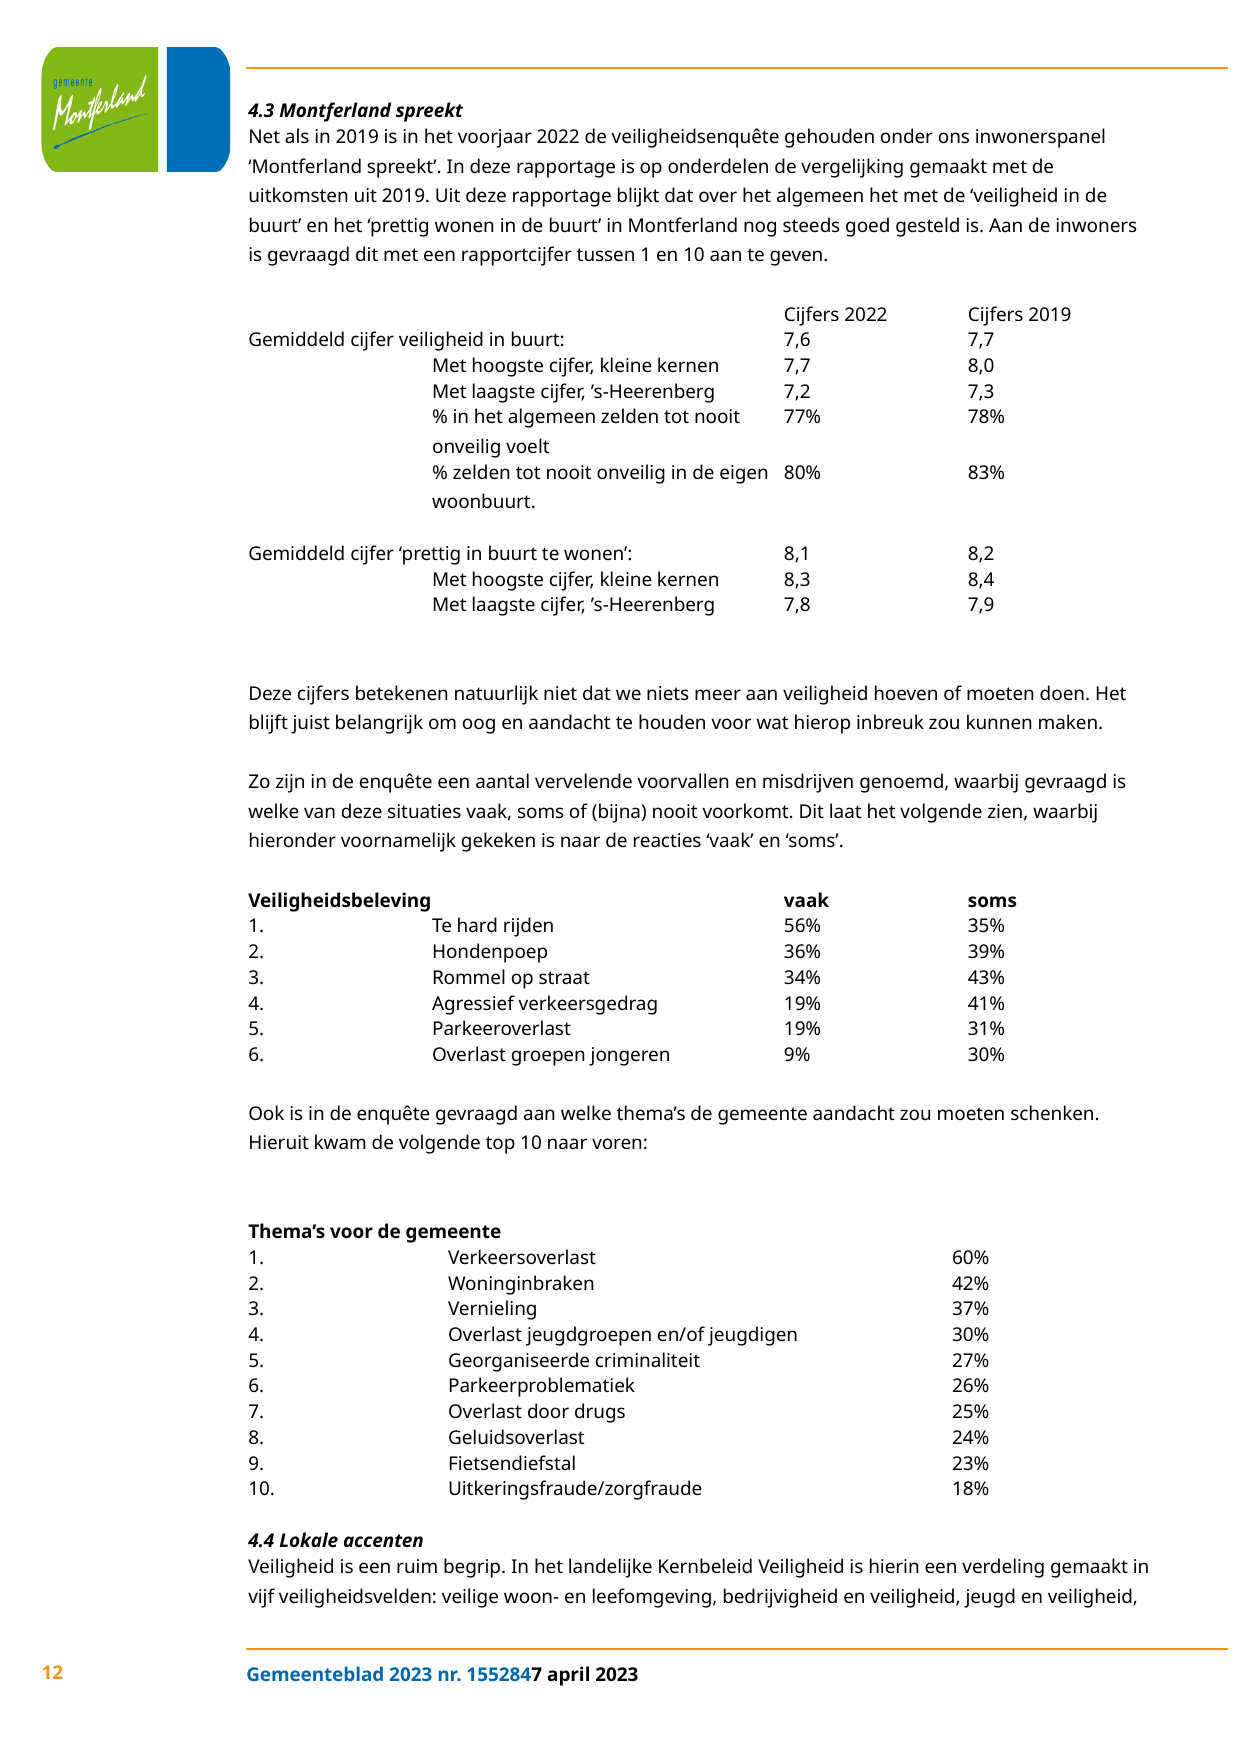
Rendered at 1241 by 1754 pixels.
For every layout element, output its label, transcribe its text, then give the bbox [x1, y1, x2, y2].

table_header Cijfers 2019 [968, 301, 1152, 327]
table_cell 39% [968, 938, 1152, 964]
table_cell [248, 352, 432, 378]
table_cell 7,7 [968, 327, 1152, 352]
table_cell 1. [248, 913, 432, 938]
picture [41, 47, 231, 172]
table_cell 8. [248, 1424, 448, 1450]
table_cell 80% [784, 459, 968, 514]
table_cell 18% [952, 1476, 1152, 1501]
table_header soms [968, 887, 1152, 913]
table_cell Agressief verkeersgedrag [432, 990, 784, 1016]
table_cell 3. [248, 1295, 448, 1321]
table_cell Vernieling [448, 1295, 952, 1321]
table_cell 7,3 [968, 378, 1152, 404]
table_cell 5. [248, 1347, 448, 1373]
table_cell 8,1 [784, 540, 968, 566]
table_cell Woninginbraken [448, 1270, 952, 1295]
table_cell 7. [248, 1398, 448, 1424]
table_cell [248, 592, 432, 617]
text 4.3 Montferland spreekt [248, 95, 1152, 123]
text Zo zijn in de enquête een aantal vervelende voorvallen en misdrijven genoemd, waarbij gevraagd is welke van deze situaties vaak, soms of (bijna) nooit voorkomt. Dit laat het volgende zien, waarbij hieronder voornamelijk gekeken is naar de reacties ‘vaak’ en ‘soms’. [248, 768, 1152, 853]
table_cell 8,0 [968, 352, 1152, 378]
table_cell 7,7 [784, 352, 968, 378]
table_cell 8,4 [968, 566, 1152, 592]
table_cell Met laagste cijfer, ’s-Heerenberg [432, 592, 784, 617]
table_cell Rommel op straat [432, 964, 784, 990]
table_cell 30% [952, 1321, 1152, 1347]
table_cell Parkeeroverlast [432, 1016, 784, 1041]
table_cell 60% [952, 1244, 1152, 1270]
table_cell 78% [968, 404, 1152, 459]
table_cell 7,6 [784, 327, 968, 352]
table_cell [784, 514, 968, 540]
table_cell Overlast door drugs [448, 1398, 952, 1424]
table_cell 6. [248, 1041, 432, 1067]
table_cell 31% [968, 1016, 1152, 1041]
table_cell 43% [968, 964, 1152, 990]
table_cell 56% [784, 913, 968, 938]
table_cell Georganiseerde criminaliteit [448, 1347, 952, 1373]
table_cell Verkeersoverlast [448, 1244, 952, 1270]
table_cell 6. [248, 1373, 448, 1398]
table_cell Overlast groepen jongeren [432, 1041, 784, 1067]
table_cell Uitkeringsfraude/zorgfraude [448, 1476, 952, 1501]
table_cell 5. [248, 1016, 432, 1041]
table_cell 2. [248, 938, 432, 964]
table_cell Met laagste cijfer, ’s-Heerenberg [432, 378, 784, 404]
table_cell [968, 514, 1152, 540]
table_cell 23% [952, 1450, 1152, 1476]
table_cell [248, 459, 432, 514]
table_header [248, 301, 432, 327]
text Deze cijfers betekenen natuurlijk niet dat we niets meer aan veiligheid hoeven of moeten doen. Het blijft juist belangrijk om oog en aandacht te houden voor wat hierop inbreuk zou kunnen maken. [248, 680, 1152, 735]
table_cell 1. [248, 1244, 448, 1270]
table_header Thema’s voor de gemeente [248, 1218, 1152, 1244]
table_cell 7,9 [968, 592, 1152, 617]
table_cell 7,8 [784, 592, 968, 617]
table_cell 2. [248, 1270, 448, 1295]
table_cell 8,3 [784, 566, 968, 592]
table_cell Met hoogste cijfer, kleine kernen [432, 352, 784, 378]
table_cell [248, 378, 432, 404]
table_cell 34% [784, 964, 968, 990]
text 4.4 Lokale accenten [248, 1525, 1152, 1554]
table_cell 7,2 [784, 378, 968, 404]
table_cell Te hard rijden [432, 913, 784, 938]
table_cell 9. [248, 1450, 448, 1476]
table_cell 83% [968, 459, 1152, 514]
text Ook is in de enquête gevraagd aan welke thema’s de gemeente aandacht zou moeten schenken. Hieruit kwam de volgende top 10 naar voren: [248, 1100, 1152, 1155]
table_cell 25% [952, 1398, 1152, 1424]
table_cell [248, 514, 432, 540]
table_cell 35% [968, 913, 1152, 938]
table_cell 24% [952, 1424, 1152, 1450]
table_cell [248, 404, 432, 459]
table_cell [248, 566, 432, 592]
table_cell 19% [784, 1016, 968, 1041]
text Veiligheid is een ruim begrip. In het landelijke Kernbeleid Veiligheid is hierin een verdeling gemaakt in vijf veiligheidsvelden: veilige woon- en leefomgeving, bedrijvigheid en veiligheid, jeugd en veiligheid, [248, 1554, 1152, 1609]
text Net als in 2019 is in het voorjaar 2022 de veiligheidsenquête gehouden onder ons inwonerspanel ‘Montferland spreekt’. In deze rapportage is op onderdelen de vergelijking gemaakt met de uitkomsten uit 2019. Uit deze rapportage blijkt dat over het algemeen het met de ‘veiligheid in de buurt’ en het ‘prettig wonen in de buurt’ in Montferland nog steeds goed gesteld is. Aan de inwoners is gevraagd dit met een rapportcijfer tussen 1 en 10 aan te geven. [248, 123, 1152, 267]
table_header vaak [784, 887, 968, 913]
table_cell Gemiddeld cijfer veiligheid in buurt: [248, 327, 784, 352]
table_header Veiligheidsbeleving [248, 887, 784, 913]
table_cell 3. [248, 964, 432, 990]
table_cell 36% [784, 938, 968, 964]
table_cell 42% [952, 1270, 1152, 1295]
table_cell Overlast jeugdgroepen en/of jeugdigen [448, 1321, 952, 1347]
table_cell 30% [968, 1041, 1152, 1067]
table_cell 26% [952, 1373, 1152, 1398]
table_cell [432, 514, 784, 540]
table_cell % in het algemeen zelden tot nooit onveilig voelt [432, 404, 784, 459]
table_cell 4. [248, 1321, 448, 1347]
table_cell 4. [248, 990, 432, 1016]
table_cell 8,2 [968, 540, 1152, 566]
table_cell Gemiddeld cijfer ‘prettig in buurt te wonen’: [248, 540, 784, 566]
table_header [432, 301, 784, 327]
table_cell 9% [784, 1041, 968, 1067]
table_header Cijfers 2022 [784, 301, 968, 327]
table_cell % zelden tot nooit onveilig in de eigen woonbuurt. [432, 459, 784, 514]
table_cell Met hoogste cijfer, kleine kernen [432, 566, 784, 592]
table_cell Hondenpoep [432, 938, 784, 964]
table_cell Parkeerproblematiek [448, 1373, 952, 1398]
table_cell 27% [952, 1347, 1152, 1373]
table_cell 37% [952, 1295, 1152, 1321]
table_cell 19% [784, 990, 968, 1016]
table_cell Geluidsoverlast [448, 1424, 952, 1450]
table_cell Fietsendiefstal [448, 1450, 952, 1476]
table_cell 10. [248, 1476, 448, 1501]
table_cell 77% [784, 404, 968, 459]
table_cell 41% [968, 990, 1152, 1016]
